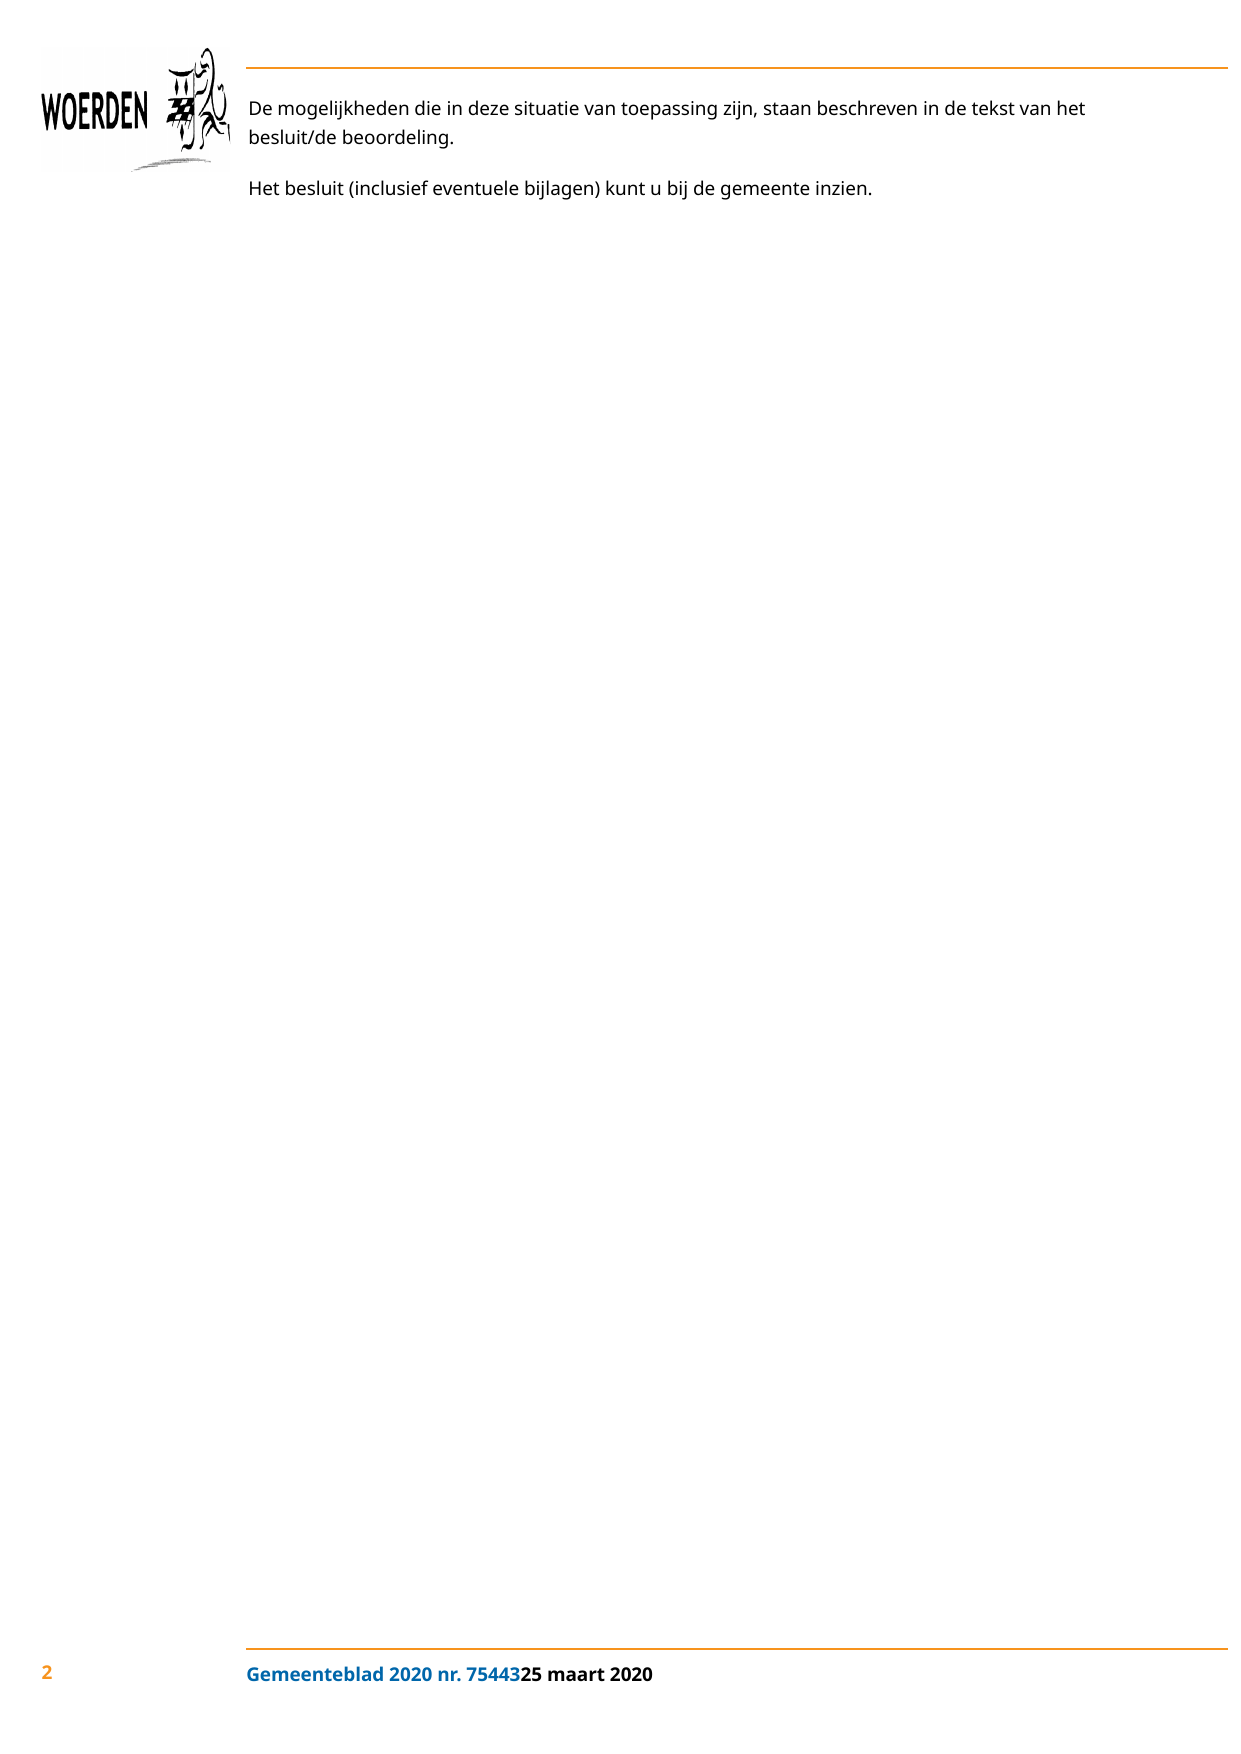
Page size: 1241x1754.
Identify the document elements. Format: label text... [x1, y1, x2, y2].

text De mogelijkheden die in deze situatie van toepassing zijn, staan beschreven in de tekst van het besluit/de beoordeling. [248, 95, 1152, 150]
text Het besluit (inclusief eventuele bijlagen) kunt u bij de gemeente inzien. [248, 175, 1152, 201]
picture [41, 47, 231, 172]
